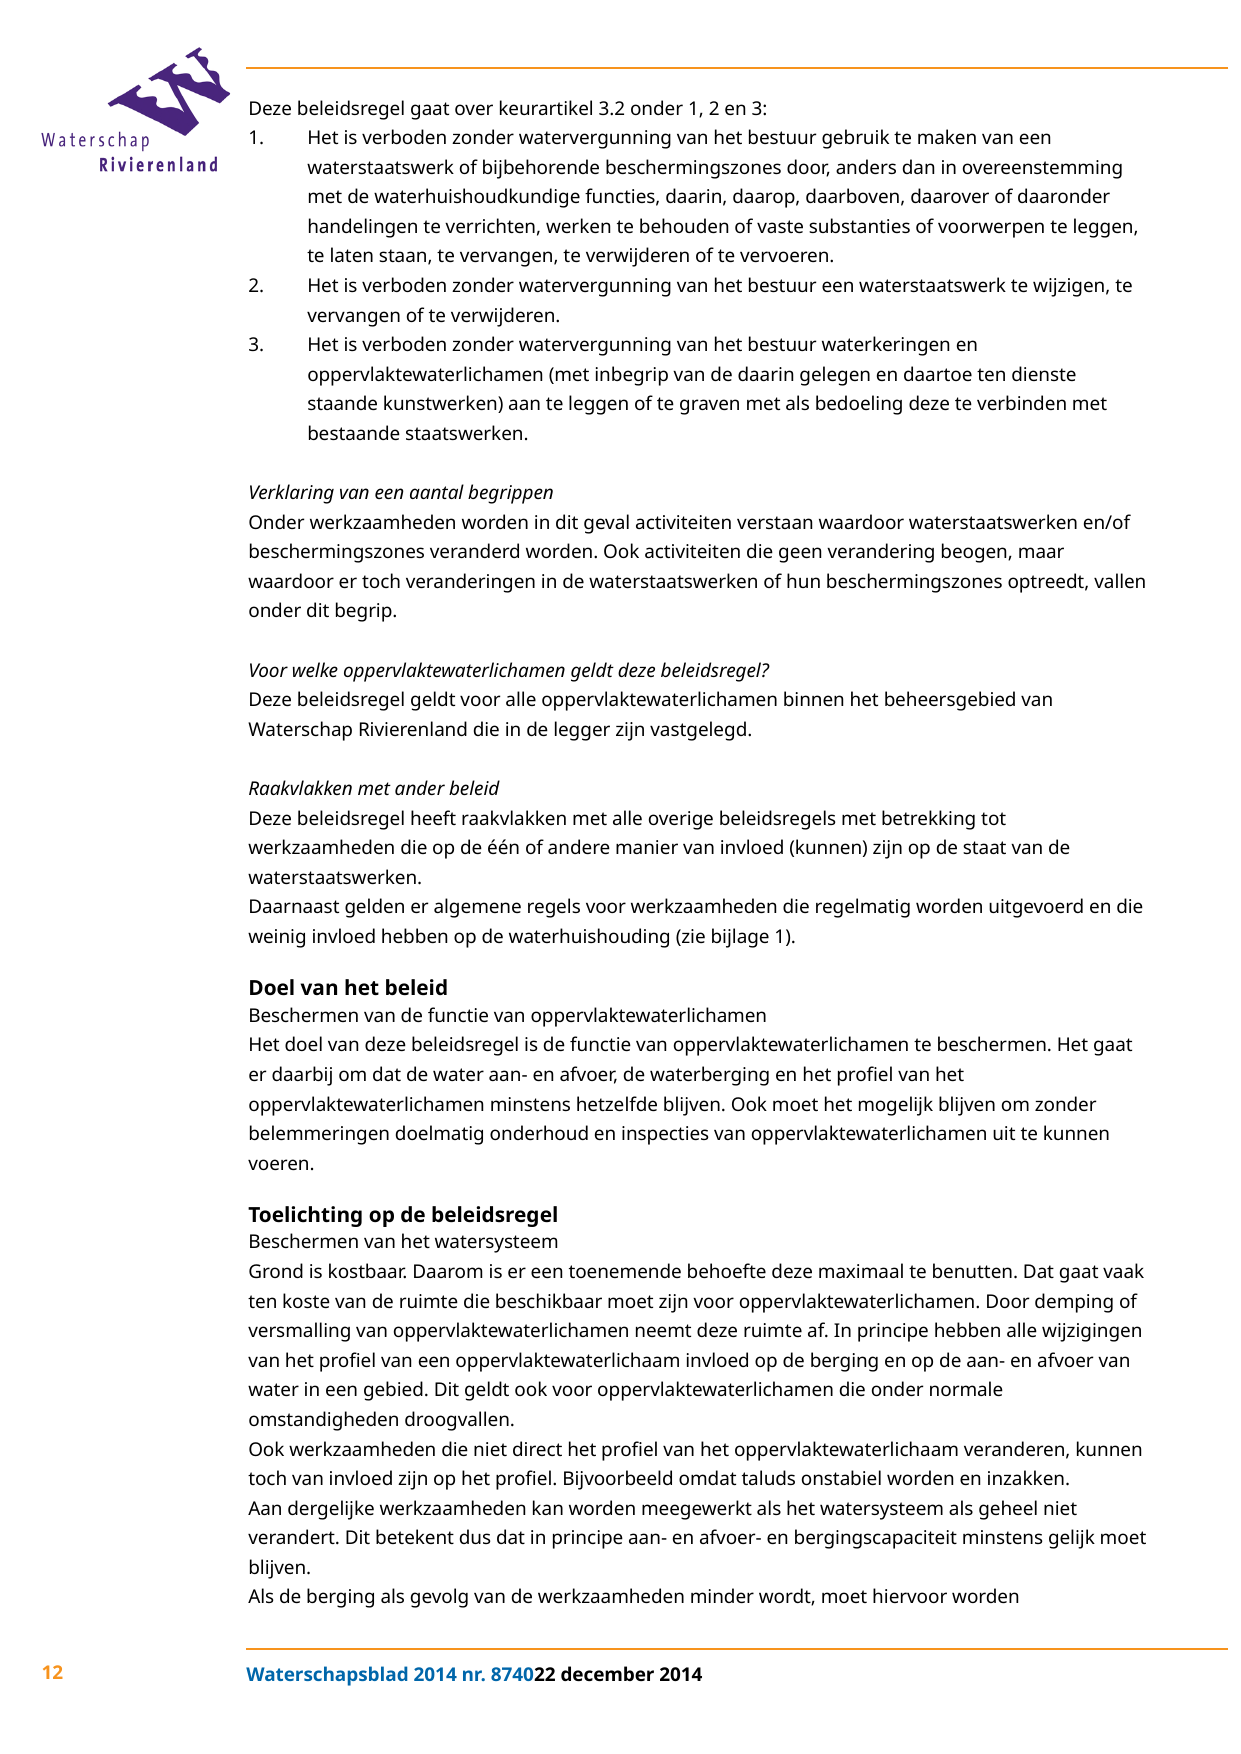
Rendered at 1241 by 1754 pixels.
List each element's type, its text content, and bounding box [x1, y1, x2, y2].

text Doel van het beleid [248, 973, 1152, 1002]
text Deze beleidsregel gaat over keurartikel 3.2 onder 1, 2 en 3: [248, 95, 1152, 121]
text Aan dergelijke werkzaamheden kan worden meegewerkt als het watersysteem als geheel niet verandert. Dit betekent dus dat in principe aan- en afvoer- en bergingscapaciteit minstens gelijk moet blijven. [248, 1495, 1152, 1580]
text Deze beleidsregel heeft raakvlakken met alle overige beleidsregels met betrekking tot werkzaamheden die op de één of andere manier van invloed (kunnen) zijn op de staat van de waterstaatswerken. [248, 805, 1152, 890]
text Daarnaast gelden er algemene regels voor werkzaamheden die regelmatig worden uitgevoerd en die weinig invloed hebben op de waterhuishouding (zie bijlage 1). [248, 893, 1152, 949]
text Als de berging als gevolg van de werkzaamheden minder wordt, moet hiervoor worden [248, 1584, 1152, 1609]
text Beschermen van de functie van oppervlaktewaterlichamen [248, 1002, 1152, 1028]
text Het doel van deze beleidsregel is de functie van oppervlaktewaterlichamen te beschermen. Het gaat er daarbij om dat de water aan- en afvoer, de waterberging en het profiel van het oppervlaktewaterlichamen minstens hetzelfde blijven. Ook moet het mogelijk blijven om zonder belemmeringen doelmatig onderhoud en inspecties van oppervlaktewaterlichamen uit te kunnen voeren. [248, 1032, 1152, 1176]
list Het is verboden zonder watervergunning van het bestuur gebruik te maken van een waterstaatswerk of bijbehorende beschermingszones door, anders dan in overeenstemming met de waterhuishoudkundige functies, daarin, daarop, daarboven, daarover of daaronder handelingen te verrichten, werken te behouden of vaste substanties of voorwerpen te leggen, te laten staan, te vervangen, te verwijderen of te vervoeren. [248, 124, 1152, 268]
list Het is verboden zonder watervergunning van het bestuur waterkeringen en oppervlaktewaterlichamen (met inbegrip van de daarin gelegen en daartoe ten dienste staande kunstwerken) aan te leggen of te graven met als bedoeling deze te verbinden met bestaande staatswerken. [248, 331, 1152, 446]
text Onder werkzaamheden worden in dit geval activiteiten verstaan waardoor waterstaatswerken en/of beschermingszones veranderd worden. Ook activiteiten die geen verandering beogen, maar waardoor er toch veranderingen in de waterstaatswerken of hun beschermingszones optreedt, vallen onder dit begrip. [248, 509, 1152, 623]
text Raakvlakken met ander beleid [248, 775, 1152, 801]
picture [41, 47, 231, 172]
text Grond is kostbaar. Daarom is er een toenemende behoefte deze maximaal te benutten. Dat gaat vaak ten koste van de ruimte die beschikbaar moet zijn voor oppervlaktewaterlichamen. Door demping of versmalling van oppervlaktewaterlichamen neemt deze ruimte af. In principe hebben alle wijzigingen van het profiel van een oppervlaktewaterlichaam invloed op de berging en op de aan- en afvoer van water in een gebied. Dit geldt ook voor oppervlaktewaterlichamen die onder normale omstandigheden droogvallen. [248, 1258, 1152, 1432]
text Voor welke oppervlaktewaterlichamen geldt deze beleidsregel? [248, 657, 1152, 683]
text Toelichting op de beleidsregel [248, 1200, 1152, 1229]
text Deze beleidsregel geldt voor alle oppervlaktewaterlichamen binnen het beheersgebied van Waterschap Rivierenland die in de legger zijn vastgelegd. [248, 686, 1152, 742]
text Verklaring van een aantal begrippen [248, 479, 1152, 505]
list Het is verboden zonder watervergunning van het bestuur een waterstaatswerk te wijzigen, te vervangen of te verwijderen. [248, 272, 1152, 328]
text Ook werkzaamheden die niet direct het profiel van het oppervlaktewaterlichaam veranderen, kunnen toch van invloed zijn op het profiel. Bijvoorbeeld omdat taluds onstabiel worden en inzakken. [248, 1436, 1152, 1491]
text Beschermen van het watersysteem [248, 1229, 1152, 1254]
